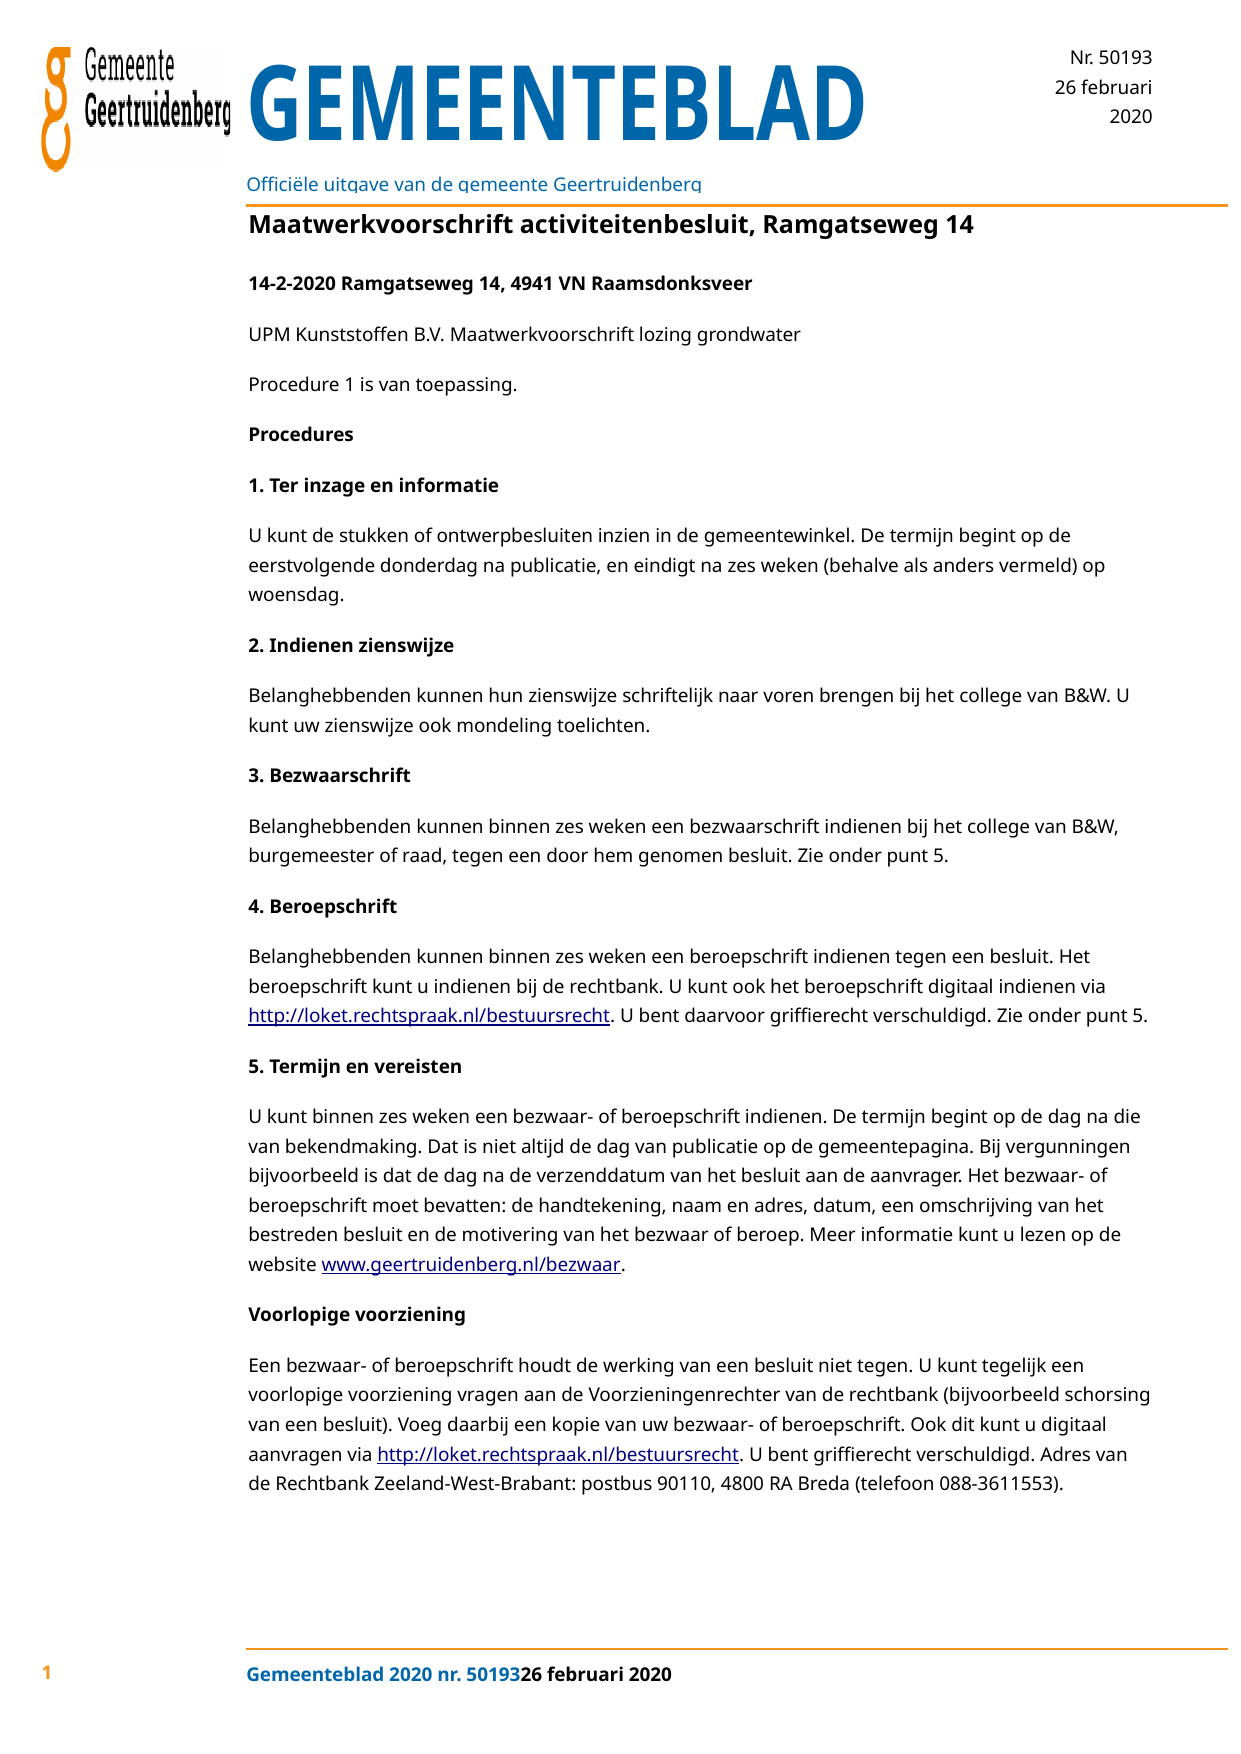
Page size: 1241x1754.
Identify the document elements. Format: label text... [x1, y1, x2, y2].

text UPM Kunststoffen B.V. Maatwerkvoorschrift lozing grondwater [248, 321, 1152, 346]
text Procedures [248, 422, 1152, 447]
text 4. Beroepschrift [248, 893, 1152, 918]
text Maatwerkvoorschrift activiteitenbesluit, Ramgatseweg 14 [248, 207, 1152, 241]
picture [41, 47, 231, 172]
text Belanghebbenden kunnen binnen zes weken een bezwaarschrift indienen bij het college van B&W, burgemeester of raad, tegen een door hem genomen besluit. Zie onder punt 5. [248, 813, 1152, 868]
text 14-2-2020 Ramgatseweg 14, 4941 VN Raamsdonksveer [248, 270, 1152, 296]
text Voorlopige voorziening [248, 1302, 1152, 1327]
text Procedure 1 is van toepassing. [248, 371, 1152, 397]
text Belanghebbenden kunnen hun zienswijze schriftelijk naar voren brengen bij het college van B&W. U kunt uw zienswijze ook mondeling toelichten. [248, 682, 1152, 738]
text 5. Termijn en vereisten [248, 1053, 1152, 1078]
text U kunt binnen zes weken een bezwaar- of beroepschrift indienen. De termijn begint op de dag na die van bekendmaking. Dat is niet altijd de dag van publicatie op de gemeentepagina. Bij vergunningen bijvoorbeeld is dat de dag na de verzenddatum van het besluit aan de aanvrager. Het bezwaar- of beroepschrift moet bevatten: de handtekening, naam en adres, datum, een omschrijving van het bestreden besluit en de motivering van het bezwaar of beroep. Meer informatie kunt u lezen op de website www.geertruidenberg.nl/bezwaar. [248, 1103, 1152, 1277]
text 3. Bezwaarschrift [248, 762, 1152, 788]
text Een bezwaar- of beroepschrift houdt de werking van een besluit niet tegen. U kunt tegelijk een voorlopige voorziening vragen aan de Voorzieningenrechter van de rechtbank (bijvoorbeeld schorsing van een besluit). Voeg daarbij een kopie van uw bezwaar- of beroepschrift. Ook dit kunt u digitaal aanvragen via http://loket.rechtspraak.nl/bestuursrecht. U bent griffierecht verschuldigd. Adres van de Rechtbank Zeeland-West-Brabant: postbus 90110, 4800 RA Breda (telefoon 088-3611553). [248, 1352, 1152, 1496]
text 2. Indienen zienswijze [248, 632, 1152, 658]
text U kunt de stukken of ontwerpbesluiten inzien in de gemeentewinkel. De termijn begint op de eerstvolgende donderdag na publicatie, en eindigt na zes weken (behalve als anders vermeld) op woensdag. [248, 522, 1152, 607]
text 1. Ter inzage en informatie [248, 472, 1152, 498]
text Belanghebbenden kunnen binnen zes weken een beroepschrift indienen tegen een besluit. Het beroepschrift kunt u indienen bij de rechtbank. U kunt ook het beroepschrift digitaal indienen via http://loket.rechtspraak.nl/bestuursrecht. U bent daarvoor griffierecht verschuldigd. Zie onder punt 5. [248, 943, 1152, 1028]
